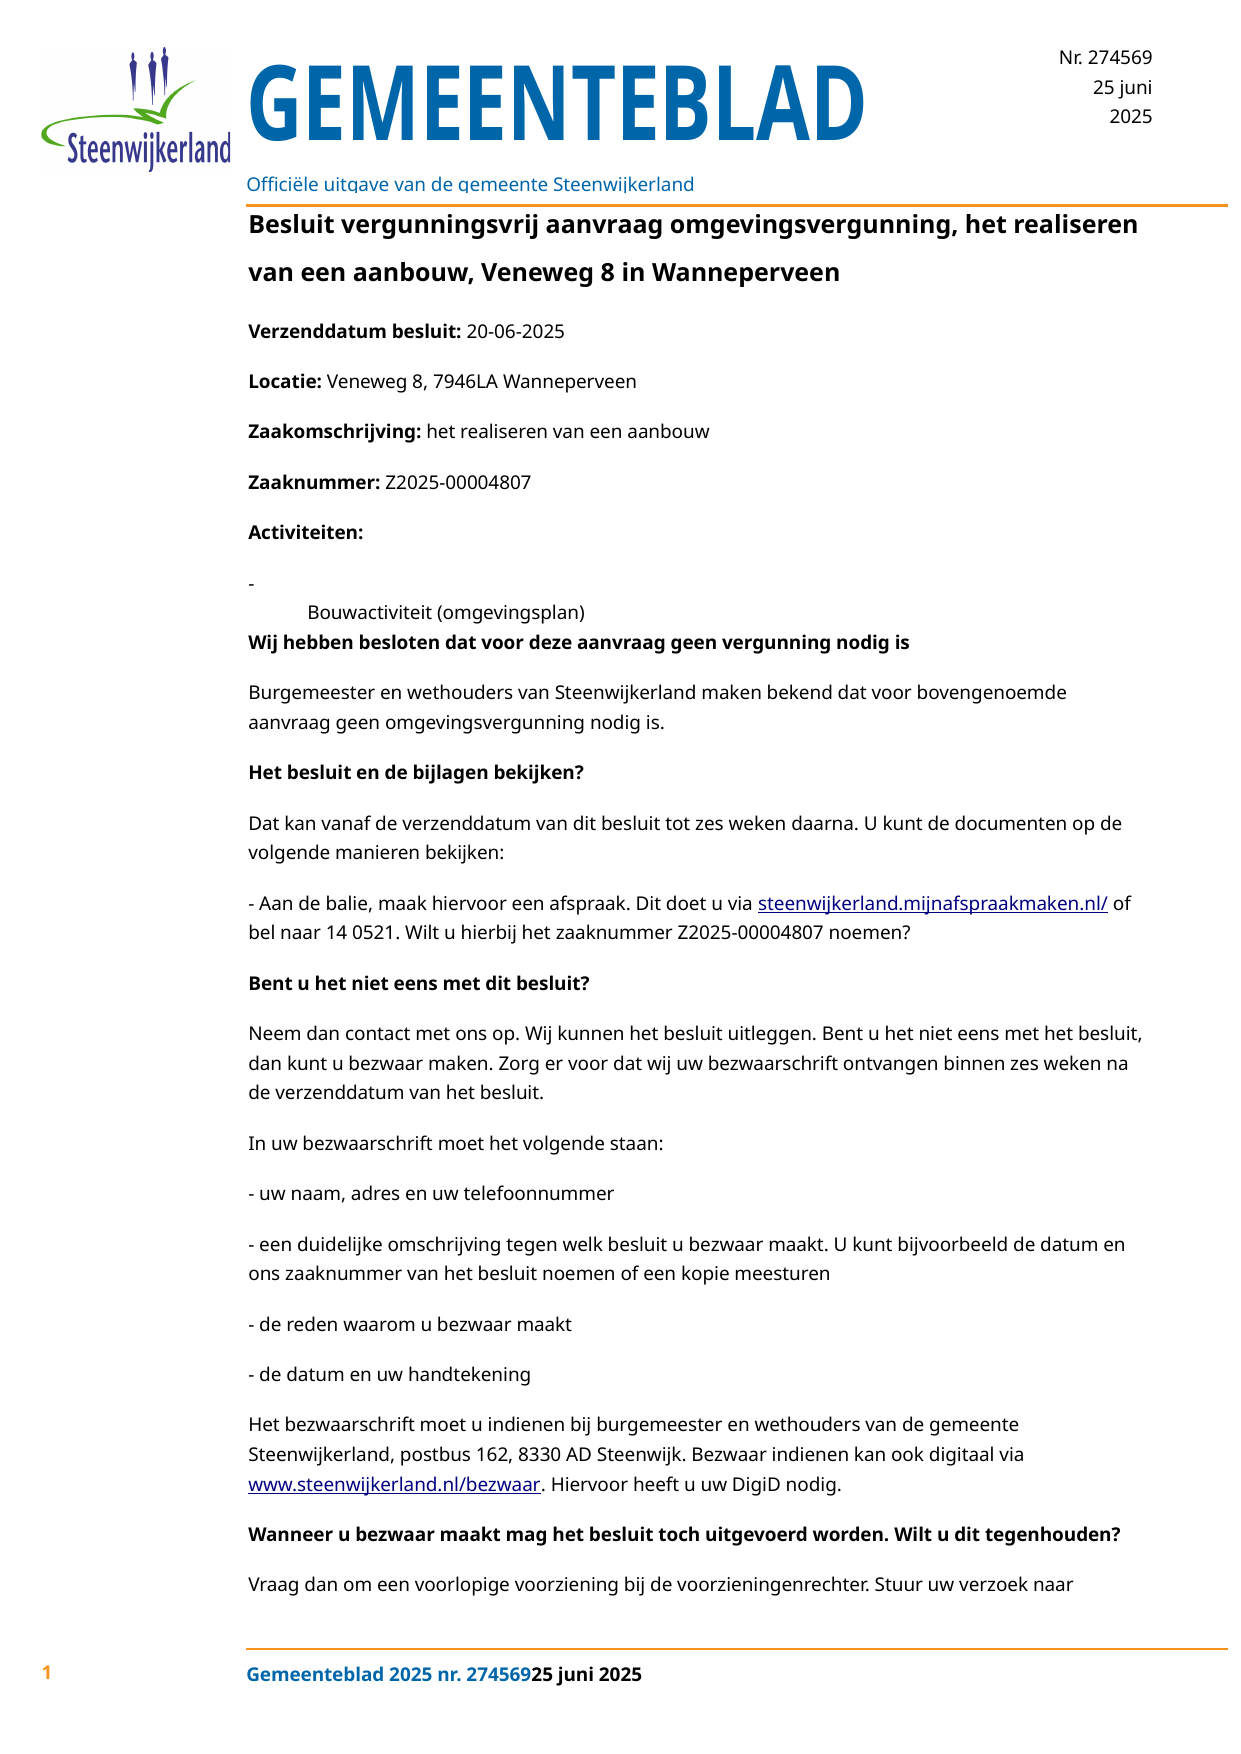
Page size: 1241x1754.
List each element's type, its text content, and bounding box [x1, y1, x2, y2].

text In uw bezwaarschrift moet het volgende staan: [248, 1130, 1152, 1156]
text Bent u het niet eens met dit besluit? [248, 970, 1152, 996]
picture [41, 47, 231, 172]
text Het besluit en de bijlagen bekijken? [248, 759, 1152, 785]
list Bouwactiviteit (omgevingsplan) [248, 599, 1152, 625]
text Locatie: Veneweg 8, 7946LA Wanneperveen [248, 368, 1152, 394]
text Verzenddatum besluit: 20-06-2025 [248, 318, 1152, 344]
text Besluit vergunningsvrij aanvraag omgevingsvergunning, het realiseren van een aanbouw, Veneweg 8 in Wanneperveen [248, 207, 1152, 288]
text Dat kan vanaf de verzenddatum van dit besluit tot zes weken daarna. U kunt de documenten op de volgende manieren bekijken: [248, 810, 1152, 865]
text - Aan de balie, maak hiervoor een afspraak. Dit doet u via steenwijkerland.mijnafspraakmaken.nl/ of bel naar 14 0521. Wilt u hierbij het zaaknummer Z2025-00004807 noemen? [248, 890, 1152, 945]
text - uw naam, adres en uw telefoonnummer [248, 1180, 1152, 1206]
text - de reden waarom u bezwaar maakt [248, 1311, 1152, 1337]
text Neem dan contact met ons op. Wij kunnen het besluit uitleggen. Bent u het niet eens met het besluit, dan kunt u bezwaar maken. Zorg er voor dat wij uw bezwaarschrift ontvangen binnen zes weken na de verzenddatum van het besluit. [248, 1020, 1152, 1105]
text Wij hebben besloten dat voor deze aanvraag geen vergunning nodig is [248, 629, 1152, 655]
text Burgemeester en wethouders van Steenwijkerland maken bekend dat voor bovengenoemde aanvraag geen omgevingsvergunning nodig is. [248, 679, 1152, 735]
text Zaaknummer: Z2025-00004807 [248, 469, 1152, 495]
text Activiteiten: [248, 519, 1152, 545]
text Vraag dan om een voorlopige voorziening bij de voorzieningenrechter. Stuur uw verzoek naar [248, 1572, 1152, 1597]
text Het bezwaarschrift moet u indienen bij burgemeester en wethouders van de gemeente Steenwijkerland, postbus 162, 8330 AD Steenwijk. Bezwaar indienen kan ook digitaal via www.steenwijkerland.nl/bezwaar. Hiervoor heeft u uw DigiD nodig. [248, 1412, 1152, 1497]
text - een duidelijke omschrijving tegen welk besluit u bezwaar maakt. U kunt bijvoorbeeld de datum en ons zaaknummer van het besluit noemen of een kopie meesturen [248, 1231, 1152, 1286]
text Wanneer u bezwaar maakt mag het besluit toch uitgevoerd worden. Wilt u dit tegenhouden? [248, 1521, 1152, 1547]
text - de datum en uw handtekening [248, 1361, 1152, 1387]
text Zaakomschrijving: het realiseren van een aanbouw [248, 419, 1152, 444]
